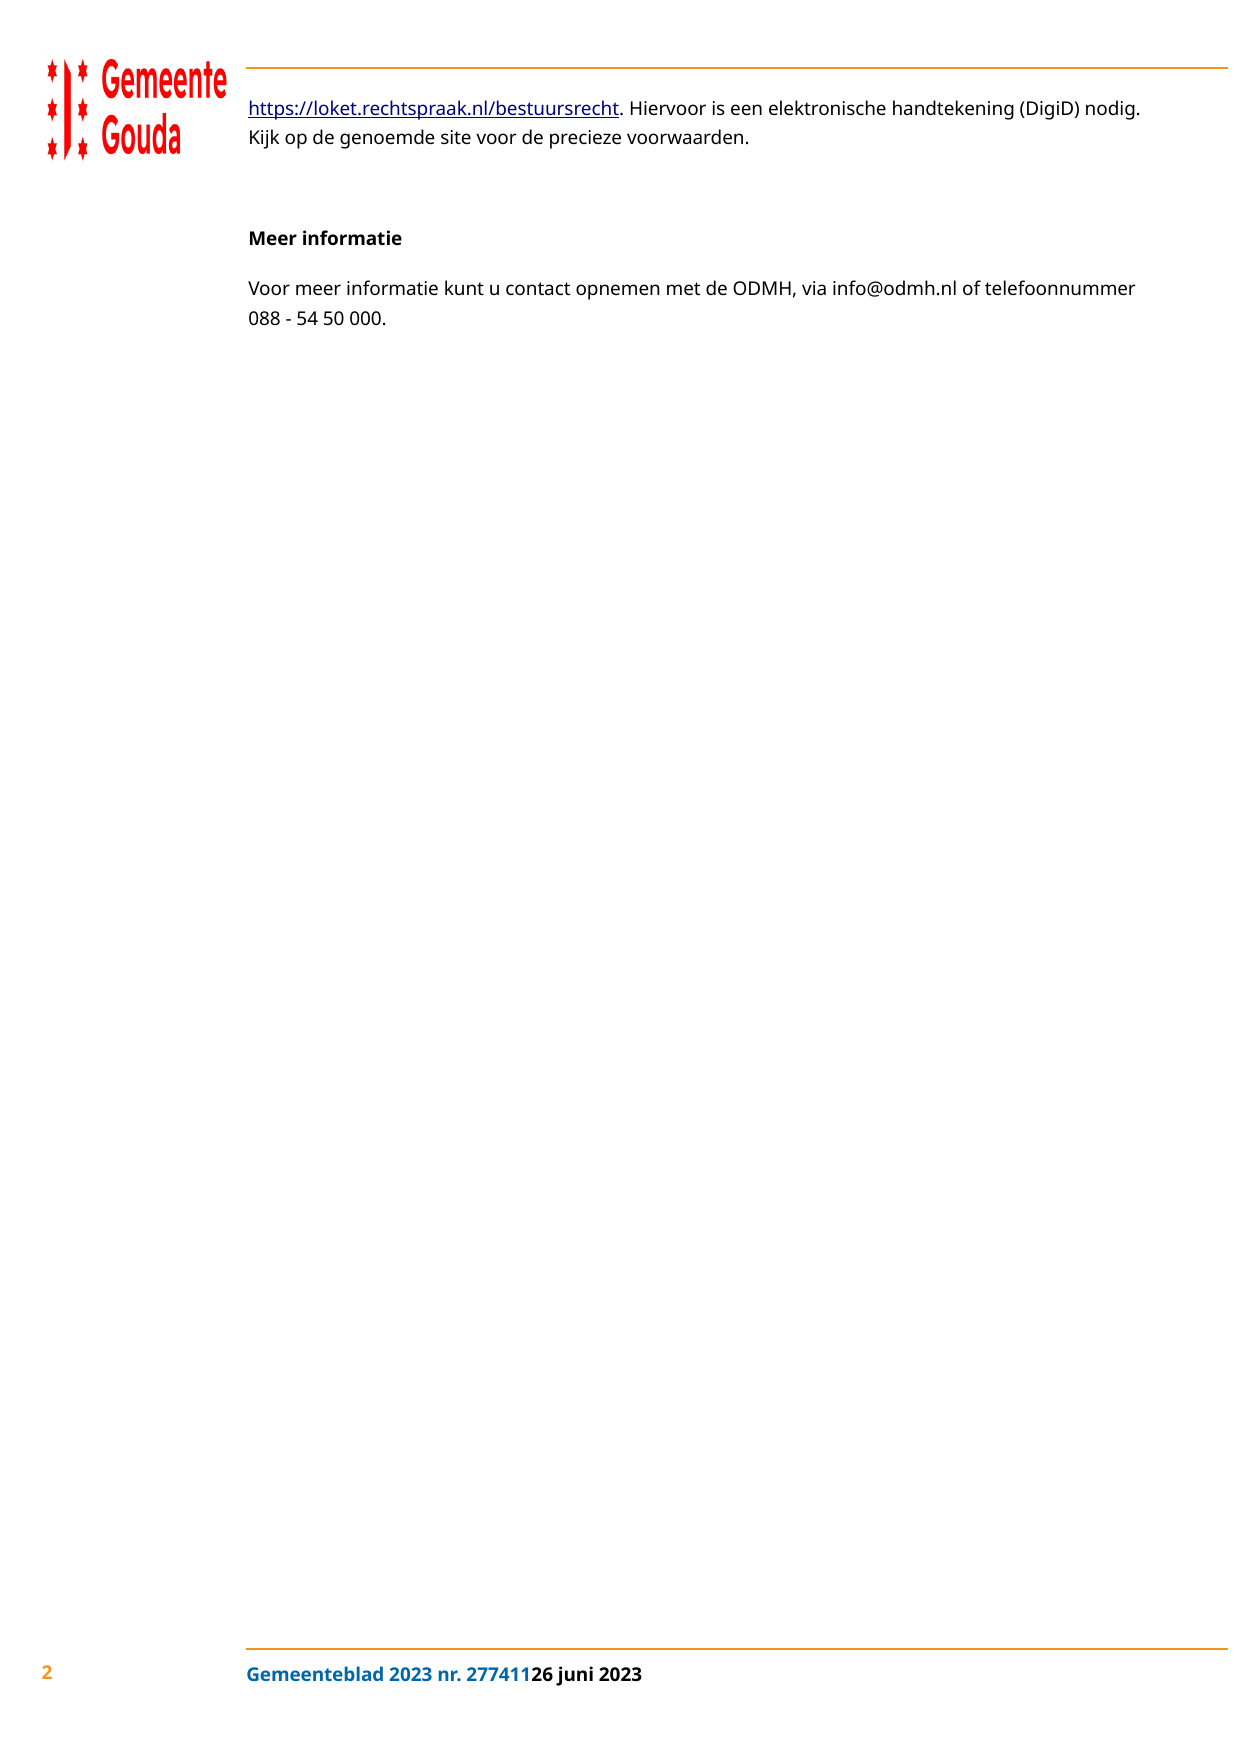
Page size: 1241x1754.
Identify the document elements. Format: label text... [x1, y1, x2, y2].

picture [41, 47, 231, 172]
text Voor meer informatie kunt u contact opnemen met de ODMH, via info@odmh.nl of telefoonnummer 088 - 54 50 000. [248, 276, 1152, 331]
text Meer informatie [248, 225, 1152, 251]
text https://loket.rechtspraak.nl/bestuursrecht. Hiervoor is een elektronische handtekening (DigiD) nodig. Kijk op de genoemde site voor de precieze voorwaarden. [248, 95, 1152, 150]
